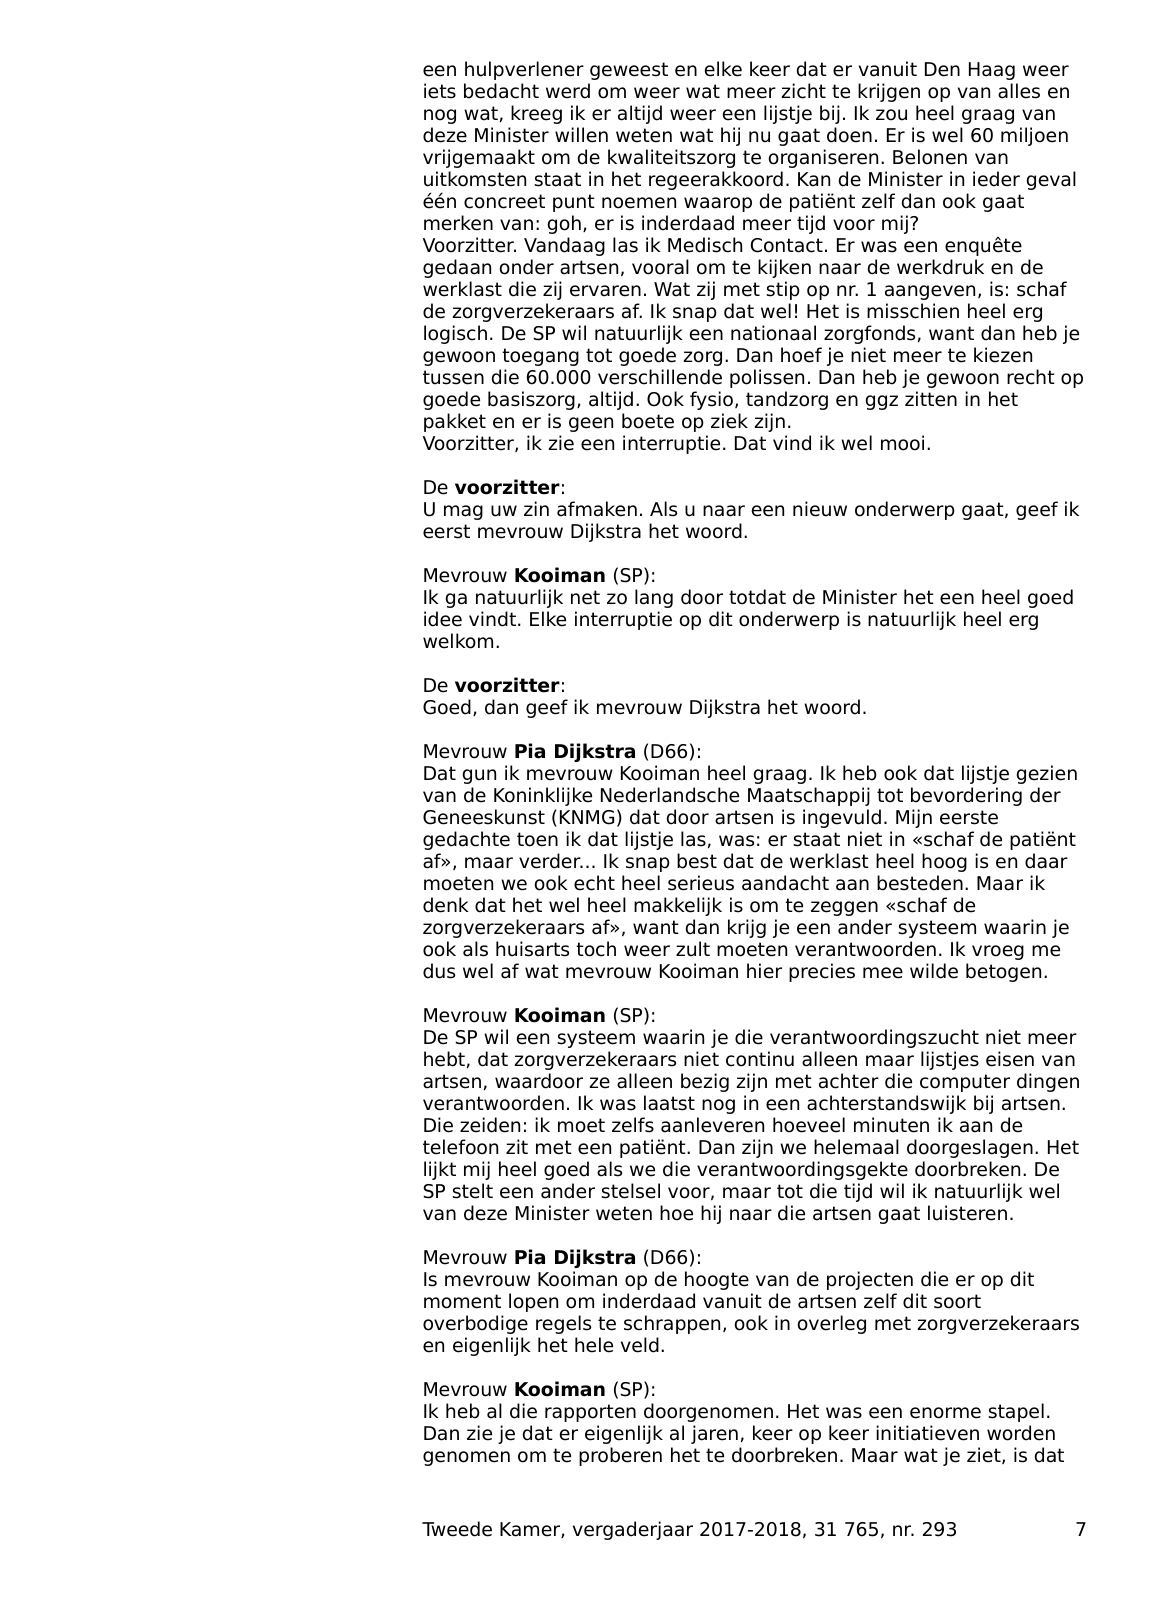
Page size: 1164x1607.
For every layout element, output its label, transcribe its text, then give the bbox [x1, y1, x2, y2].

text Voorzitter. Vandaag las ik Medisch Contact. Er was een enquête gedaan onder artsen, vooral om te kijken naar de werkdruk en de werklast die zij ervaren. Wat zij met stip op nr. 1 aangeven, is: schaf de zorgverzekeraars af. Ik snap dat wel! Het is misschien heel erg logisch. De SP wil natuurlijk een nationaal zorgfonds, want dan heb je gewoon toegang tot goede zorg. Dan hoef je niet meer te kiezen tussen die 60.000 verschillende polissen. Dan heb je gewoon recht op goede basiszorg, altijd. Ook fysio, tandzorg en ggz zitten in het pakket en er is geen boete op ziek zijn. [422, 235, 1087, 433]
text Mevrouw Pia Dijkstra (D66): [422, 741, 1087, 763]
text Mevrouw Kooiman (SP): [422, 565, 1087, 587]
text Voorzitter, ik zie een interruptie. Dat vind ik wel mooi. [422, 433, 1087, 455]
text Is mevrouw Kooiman op de hoogte van de projecten die er op dit moment lopen om inderdaad vanuit de artsen zelf dit soort overbodige regels te schrappen, ook in overleg met zorgverzekeraars en eigenlijk het hele veld. [422, 1269, 1087, 1357]
text De voorzitter: [422, 675, 1087, 697]
text Mevrouw Kooiman (SP): [422, 1005, 1087, 1027]
text U mag uw zin afmaken. Als u naar een nieuw onderwerp gaat, geef ik eerst mevrouw Dijkstra het woord. [422, 499, 1087, 543]
text Goed, dan geef ik mevrouw Dijkstra het woord. [422, 697, 1087, 719]
text een hulpverlener geweest en elke keer dat er vanuit Den Haag weer iets bedacht werd om weer wat meer zicht te krijgen op van alles en nog wat, kreeg ik er altijd weer een lijstje bij. Ik zou heel graag van deze Minister willen weten wat hij nu gaat doen. Er is wel 60 miljoen vrijgemaakt om de kwaliteitszorg te organiseren. Belonen van uitkomsten staat in het regeerakkoord. Kan de Minister in ieder geval één concreet punt noemen waarop de patiënt zelf dan ook gaat merken van: goh, er is inderdaad meer tijd voor mij? [422, 59, 1087, 235]
text Mevrouw Pia Dijkstra (D66): [422, 1247, 1087, 1269]
text Ik ga natuurlijk net zo lang door totdat de Minister het een heel goed idee vindt. Elke interruptie op dit onderwerp is natuurlijk heel erg welkom. [422, 587, 1087, 653]
text Mevrouw Kooiman (SP): [422, 1379, 1087, 1401]
text Dat gun ik mevrouw Kooiman heel graag. Ik heb ook dat lijstje gezien van de Koninklijke Nederlandsche Maatschappij tot bevordering der Geneeskunst (KNMG) dat door artsen is ingevuld. Mijn eerste gedachte toen ik dat lijstje las, was: er staat niet in «schaf de patiënt af», maar verder... Ik snap best dat de werklast heel hoog is en daar moeten we ook echt heel serieus aandacht aan besteden. Maar ik denk dat het wel heel makkelijk is om te zeggen «schaf de zorgverzekeraars af», want dan krijg je een ander systeem waarin je ook als huisarts toch weer zult moeten verantwoorden. Ik vroeg me dus wel af wat mevrouw Kooiman hier precies mee wilde betogen. [422, 763, 1087, 983]
text De SP wil een systeem waarin je die verantwoordingszucht niet meer hebt, dat zorgverzekeraars niet continu alleen maar lijstjes eisen van artsen, waardoor ze alleen bezig zijn met achter die computer dingen verantwoorden. Ik was laatst nog in een achterstandswijk bij artsen. Die zeiden: ik moet zelfs aanleveren hoeveel minuten ik aan de telefoon zit met een patiënt. Dan zijn we helemaal doorgeslagen. Het lijkt mij heel goed als we die verantwoordingsgekte doorbreken. De SP stelt een ander stelsel voor, maar tot die tijd wil ik natuurlijk wel van deze Minister weten hoe hij naar die artsen gaat luisteren. [422, 1027, 1087, 1225]
text Ik heb al die rapporten doorgenomen. Het was een enorme stapel. Dan zie je dat er eigenlijk al jaren, keer op keer initiatieven worden genomen om te proberen het te doorbreken. Maar wat je ziet, is dat [422, 1401, 1087, 1467]
text De voorzitter: [422, 477, 1087, 499]
